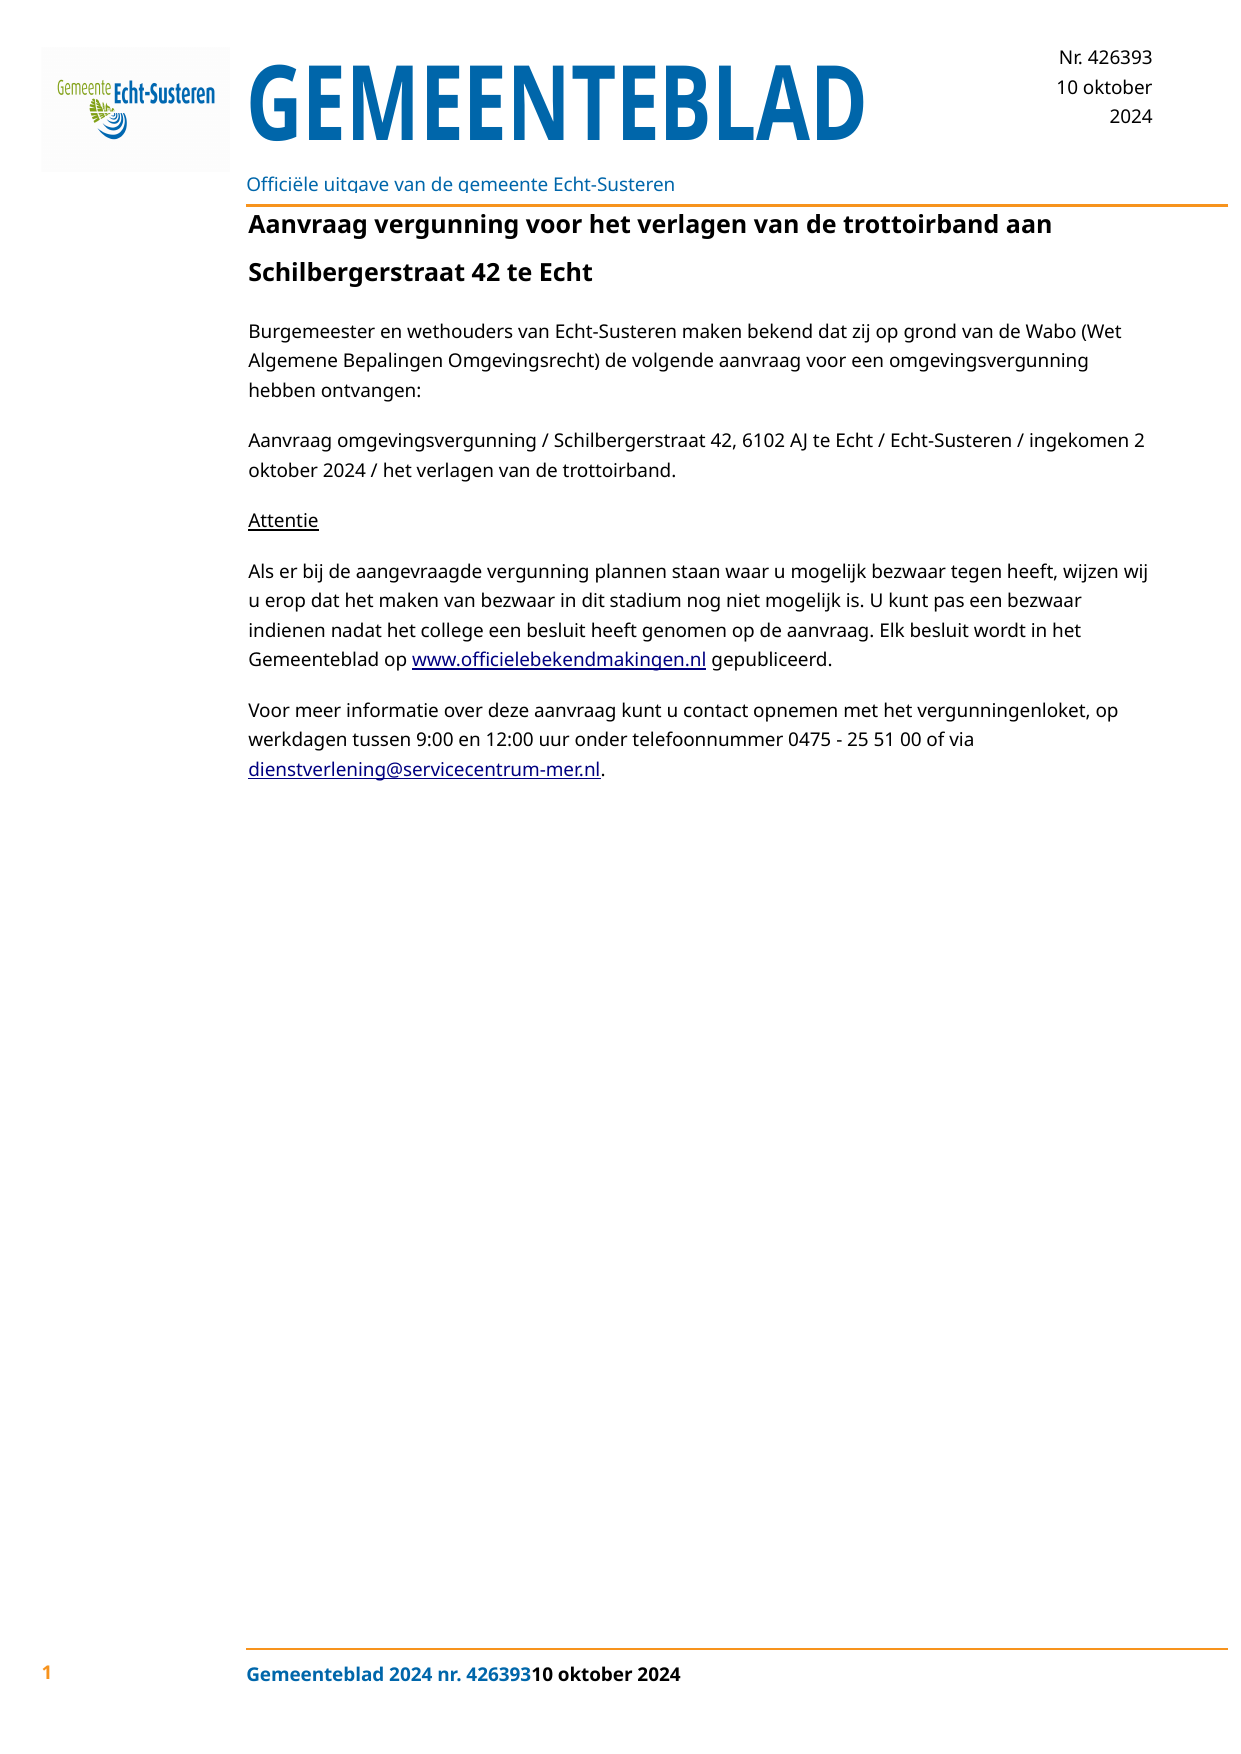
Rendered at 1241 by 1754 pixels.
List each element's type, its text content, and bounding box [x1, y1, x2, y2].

text Burgemeester en wethouders van Echt-Susteren maken bekend dat zij op grond van de Wabo (Wet Algemene Bepalingen Omgevingsrecht) de volgende aanvraag voor een omgevingsvergunning hebben ontvangen: [248, 318, 1152, 403]
text Aanvraag vergunning voor het verlagen van de trottoirband aan Schilbergerstraat 42 te Echt [248, 207, 1152, 288]
picture [41, 47, 231, 172]
text Als er bij de aangevraagde vergunning plannen staan waar u mogelijk bezwaar tegen heeft, wijzen wij u erop dat het maken van bezwaar in dit stadium nog niet mogelijk is. U kunt pas een bezwaar indienen nadat het college een besluit heeft genomen op de aanvraag. Elk besluit wordt in het Gemeenteblad op www.officielebekendmakingen.nl gepubliceerd. [248, 558, 1152, 672]
text Attentie [248, 507, 1152, 533]
text Aanvraag omgevingsvergunning / Schilbergerstraat 42, 6102 AJ te Echt / Echt-Susteren / ingekomen 2 oktober 2024 / het verlagen van de trottoirband. [248, 427, 1152, 483]
text Voor meer informatie over deze aanvraag kunt u contact opnemen met het vergunningenloket, op werkdagen tussen 9:00 en 12:00 uur onder telefoonnummer 0475 - 25 51 00 of via dienstverlening@servicecentrum-mer.nl. [248, 697, 1152, 782]
